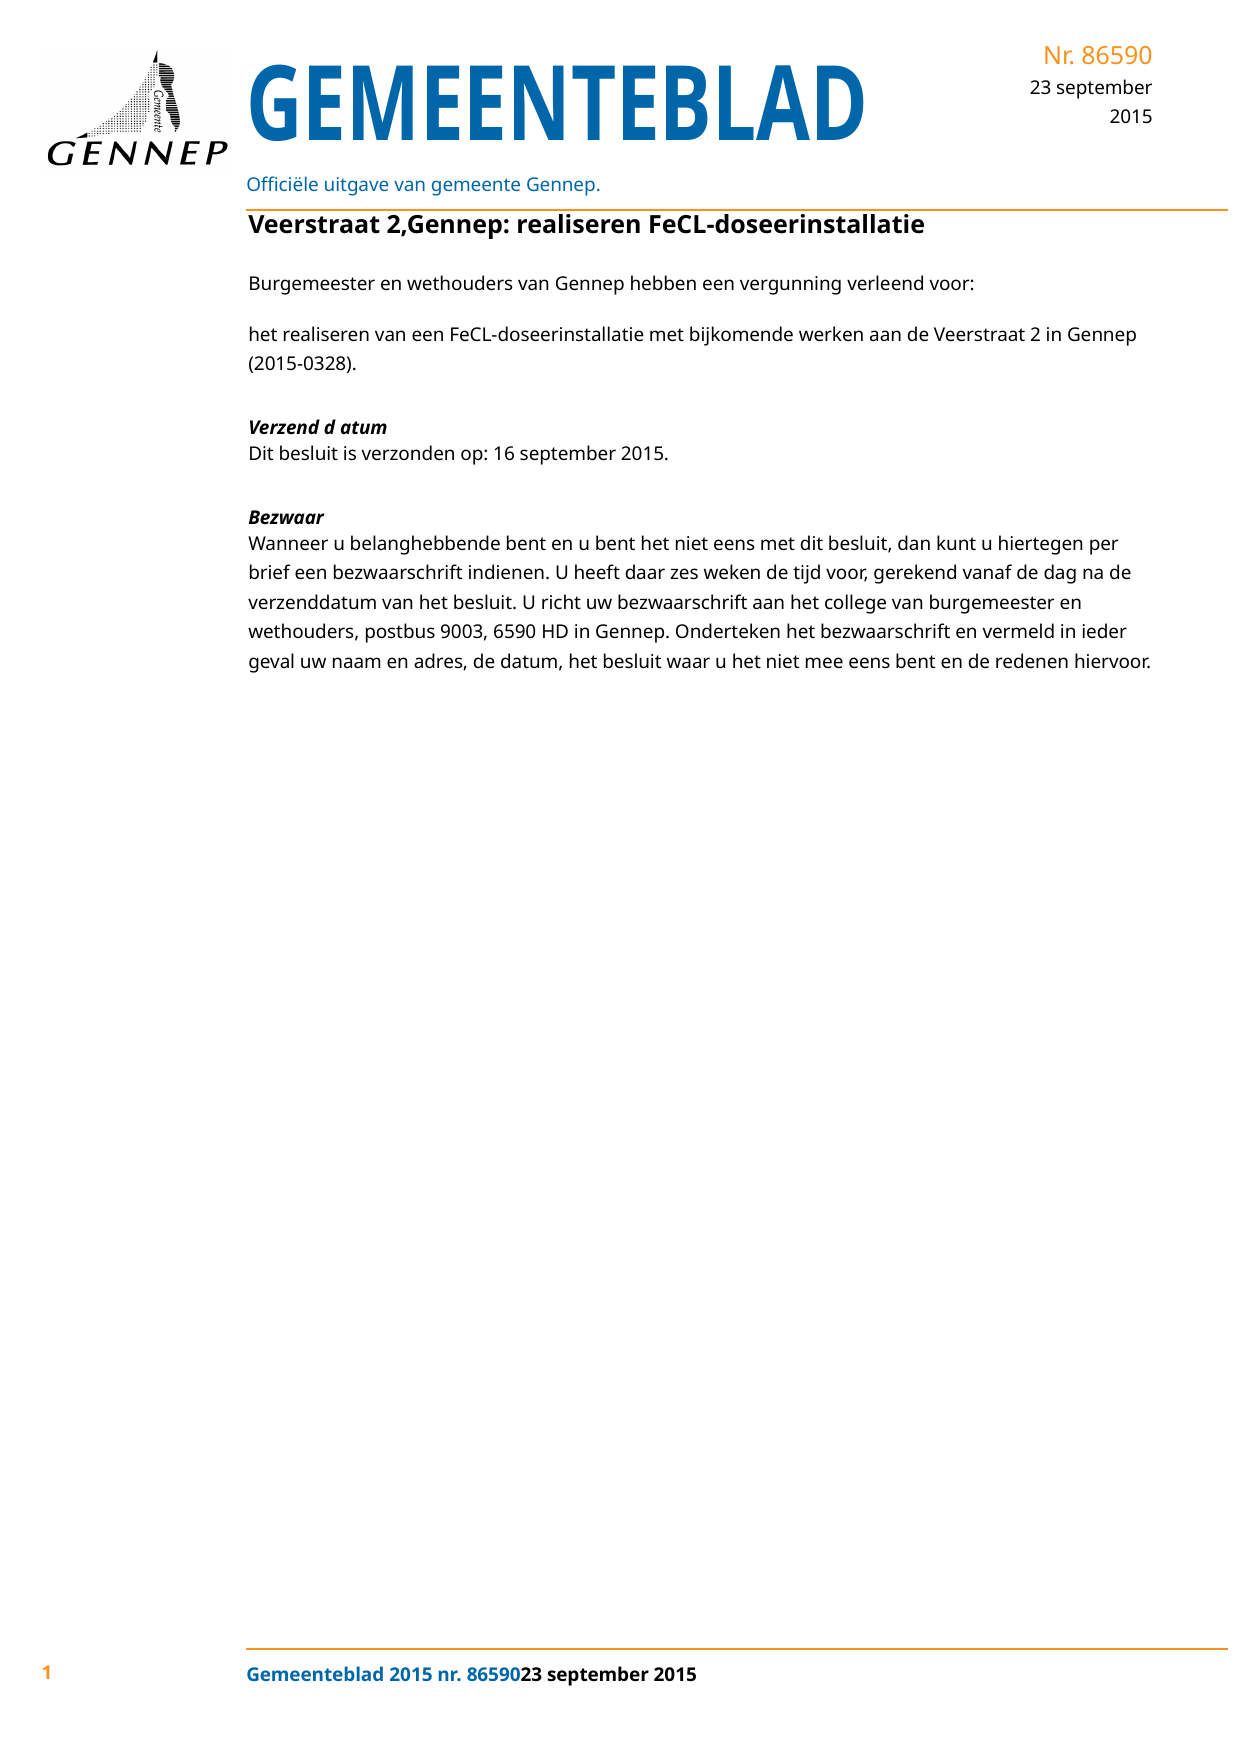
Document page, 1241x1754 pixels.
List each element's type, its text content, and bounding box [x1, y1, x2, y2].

text Verzend d atum [248, 414, 1152, 440]
text het realiseren van een FeCL-doseerinstallatie met bijkomende werken aan de Veerstraat 2 in Gennep (2015-0328). [248, 321, 1152, 376]
text Bezwaar [248, 504, 1152, 530]
text Veerstraat 2,Gennep: realiseren FeCL-doseerinstallatie [248, 211, 1152, 241]
text Wanneer u belanghebbende bent en u bent het niet eens met dit besluit, dan kunt u hiertegen per brief een bezwaarschrift indienen. U heeft daar zes weken de tijd voor, gerekend vanaf de dag na de verzenddatum van het besluit. U richt uw bezwaarschrift aan het college van burgemeester en wethouders, postbus 9003, 6590 HD in Gennep. Onderteken het bezwaarschrift en vermeld in ieder geval uw naam en adres, de datum, het besluit waar u het niet mee eens bent en de redenen hiervoor. [248, 530, 1152, 674]
text Dit besluit is verzonden op: 16 september 2015. [248, 440, 1152, 466]
text Burgemeester en wethouders van Gennep hebben een vergunning verleend voor: [248, 270, 1152, 296]
picture [41, 47, 231, 172]
